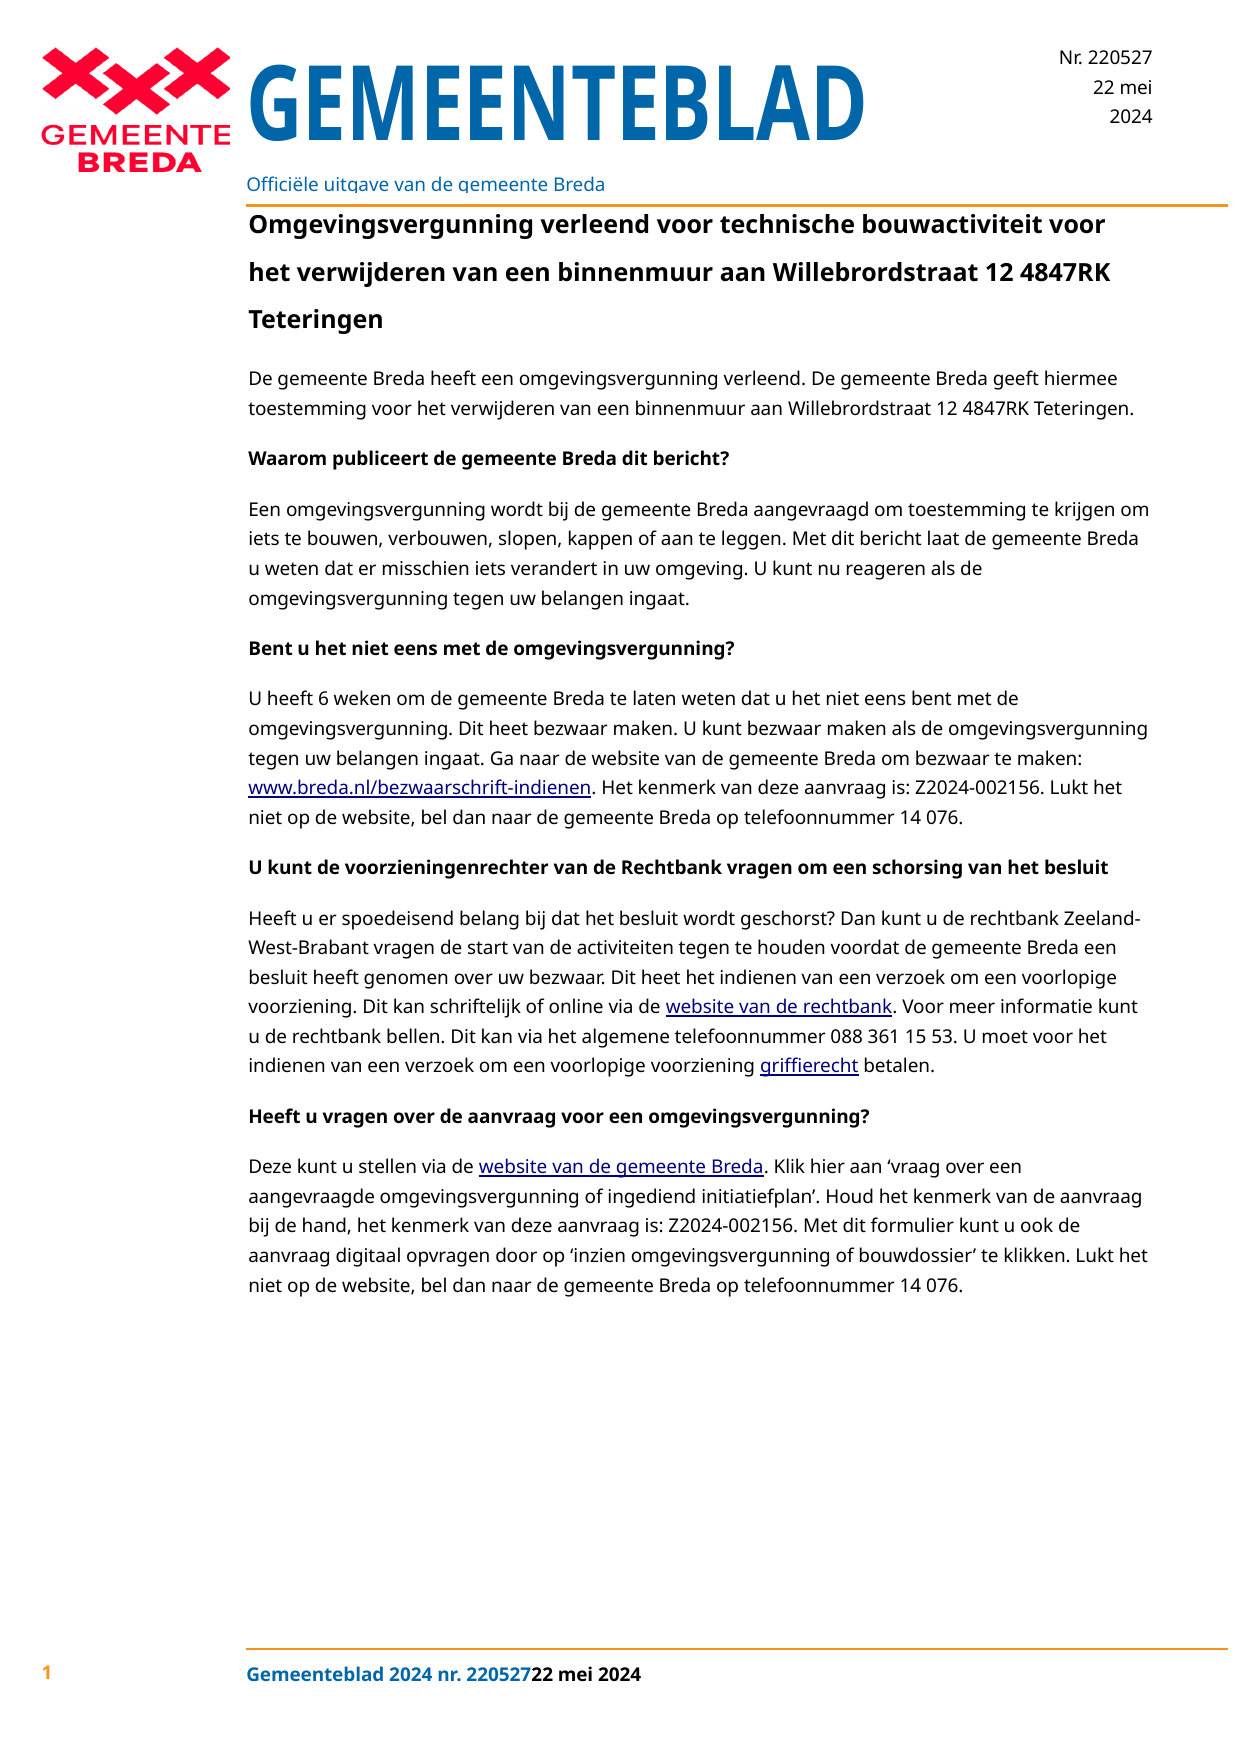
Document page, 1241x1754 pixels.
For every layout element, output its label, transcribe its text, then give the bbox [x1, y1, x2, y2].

text Een omgevingsvergunning wordt bij de gemeente Breda aangevraagd om toestemming te krijgen om iets te bouwen, verbouwen, slopen, kappen of aan te leggen. Met dit bericht laat de gemeente Breda u weten dat er misschien iets verandert in uw omgeving. U kunt nu reageren als de omgevingsvergunning tegen uw belangen ingaat. [248, 496, 1152, 610]
picture [41, 47, 231, 172]
text Deze kunt u stellen via de website van de gemeente Breda. Klik hier aan ‘vraag over een aangevraagde omgevingsvergunning of ingediend initiatiefplan’. Houd het kenmerk van de aanvraag bij de hand, het kenmerk van deze aanvraag is: Z2024-002156. Met dit formulier kunt u ook de aanvraag digitaal opvragen door op ‘inzien omgevingsvergunning of bouwdossier’ te klikken. Lukt het niet op de website, bel dan naar de gemeente Breda op telefoonnummer 14 076. [248, 1153, 1152, 1297]
text Bent u het niet eens met de omgevingsvergunning? [248, 635, 1152, 661]
text U heeft 6 weken om de gemeente Breda te laten weten dat u het niet eens bent met de omgevingsvergunning. Dit heet bezwaar maken. U kunt bezwaar maken als de omgevingsvergunning tegen uw belangen ingaat. Ga naar de website van de gemeente Breda om bezwaar te maken: www.breda.nl/bezwaarschrift-indienen. Het kenmerk van deze aanvraag is: Z2024-002156. Lukt het niet op de website, bel dan naar de gemeente Breda op telefoonnummer 14 076. [248, 686, 1152, 829]
text Omgevingsvergunning verleend voor technische bouwactiviteit voor het verwijderen van een binnenmuur aan Willebrordstraat 12 4847RK Teteringen [248, 207, 1152, 336]
text De gemeente Breda heeft een omgevingsvergunning verleend. De gemeente Breda geeft hiermee toestemming voor het verwijderen van een binnenmuur aan Willebrordstraat 12 4847RK Teteringen. [248, 366, 1152, 421]
text Heeft u er spoedeisend belang bij dat het besluit wordt geschorst? Dan kunt u de rechtbank Zeeland-West-Brabant vragen de start van de activiteiten tegen te houden voordat de gemeente Breda een besluit heeft genomen over uw bezwaar. Dit heet het indienen van een verzoek om een voorlopige voorziening. Dit kan schriftelijk of online via de website van de rechtbank. Voor meer informatie kunt u de rechtbank bellen. Dit kan via het algemene telefoonnummer 088 361 15 53. U moet voor het indienen van een verzoek om een voorlopige voorziening griffierecht betalen. [248, 905, 1152, 1078]
text U kunt de voorzieningenrechter van de Rechtbank vragen om een schorsing van het besluit [248, 854, 1152, 880]
text Waarom publiceert de gemeente Breda dit bericht? [248, 446, 1152, 471]
text Heeft u vragen over de aanvraag voor een omgevingsvergunning? [248, 1103, 1152, 1129]
